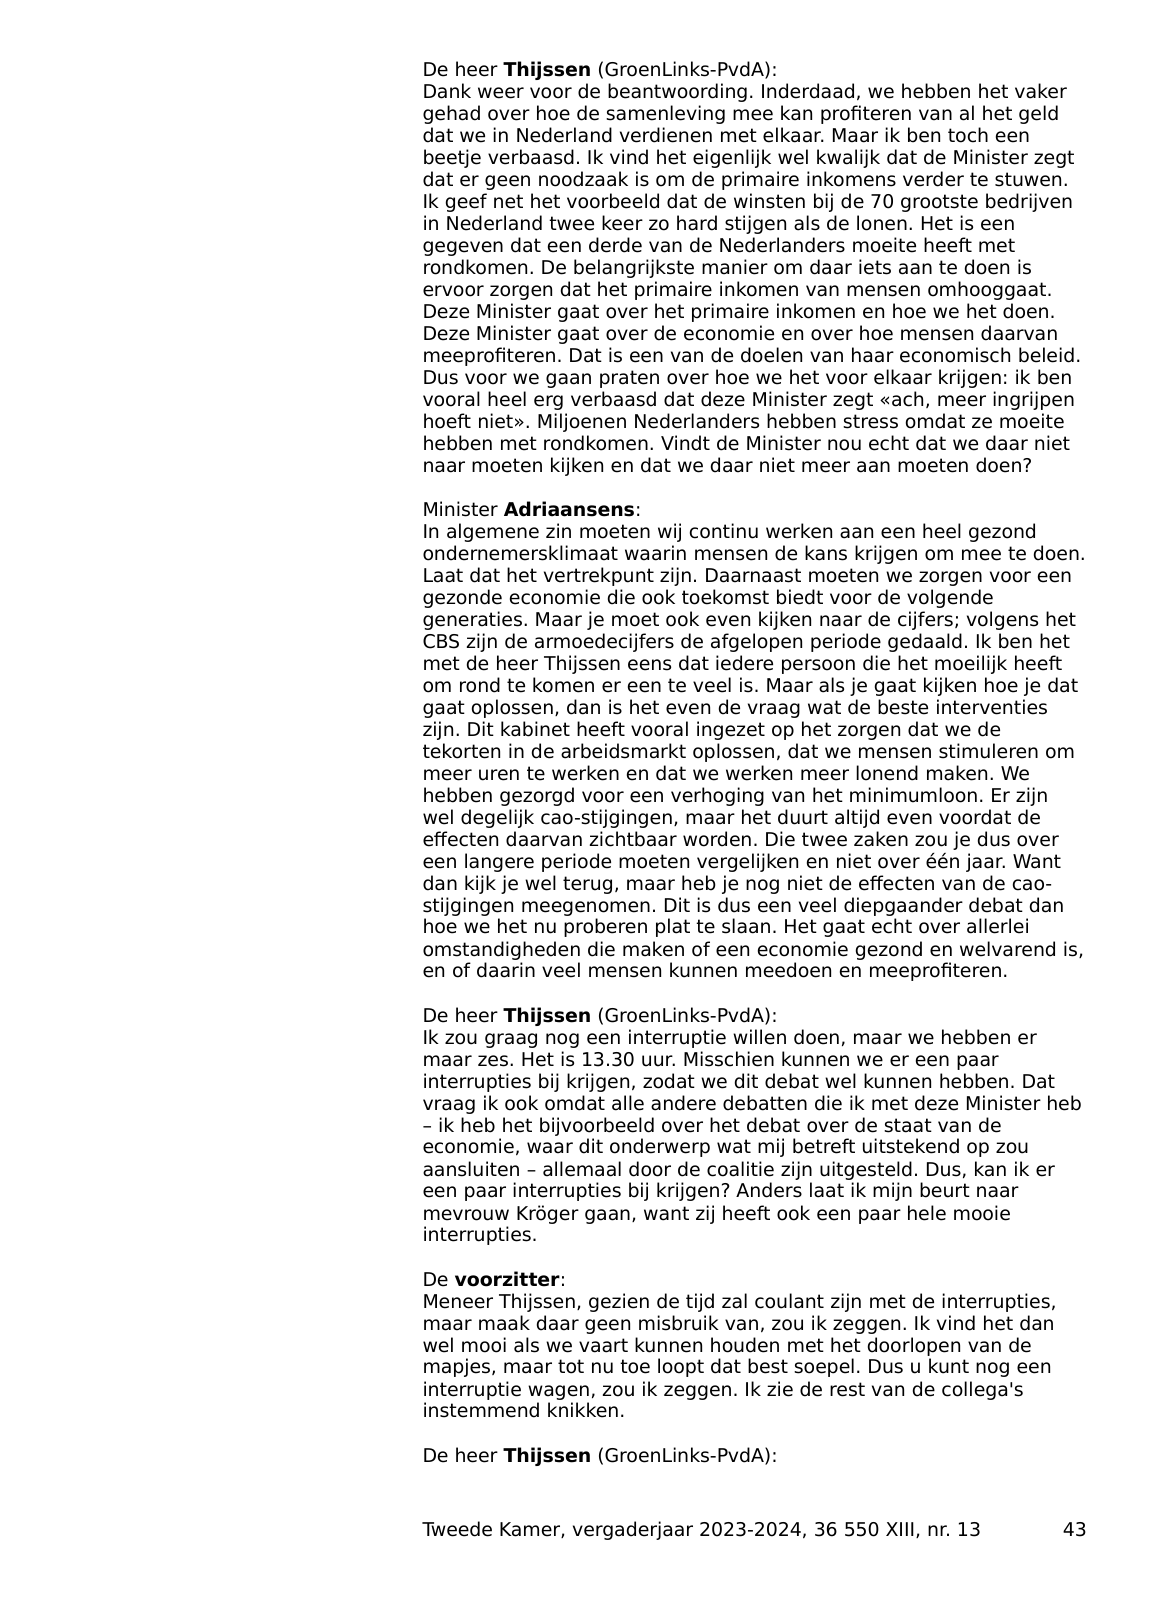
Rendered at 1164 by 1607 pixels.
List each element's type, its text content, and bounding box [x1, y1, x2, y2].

text In algemene zin moeten wij continu werken aan een heel gezond ondernemersklimaat waarin mensen de kans krijgen om mee te doen. Laat dat het vertrekpunt zijn. Daarnaast moeten we zorgen voor een gezonde economie die ook toekomst biedt voor de volgende generaties. Maar je moet ook even kijken naar de cijfers; volgens het CBS zijn de armoedecijfers de afgelopen periode gedaald. Ik ben het met de heer Thijssen eens dat iedere persoon die het moeilijk heeft om rond te komen er een te veel is. Maar als je gaat kijken hoe je dat gaat oplossen, dan is het even de vraag wat de beste interventies zijn. Dit kabinet heeft vooral ingezet op het zorgen dat we de tekorten in de arbeidsmarkt oplossen, dat we mensen stimuleren om meer uren te werken en dat we werken meer lonend maken. We hebben gezorgd voor een verhoging van het minimumloon. Er zijn wel degelijk cao-stijgingen, maar het duurt altijd even voordat de effecten daarvan zichtbaar worden. Die twee zaken zou je dus over een langere periode moeten vergelijken en niet over één jaar. Want dan kijk je wel terug, maar heb je nog niet de effecten van de cao-stijgingen meegenomen. Dit is dus een veel diepgaander debat dan hoe we het nu proberen plat te slaan. Het gaat echt over allerlei omstandigheden die maken of een economie gezond en welvarend is, en of daarin veel mensen kunnen meedoen en meeprofiteren. [422, 521, 1087, 982]
text De heer Thijssen (GroenLinks-PvdA): [422, 1444, 1087, 1467]
text Dank weer voor de beantwoording. Inderdaad, we hebben het vaker gehad over hoe de samenleving mee kan profiteren van al het geld dat we in Nederland verdienen met elkaar. Maar ik ben toch een beetje verbaasd. Ik vind het eigenlijk wel kwalijk dat de Minister zegt dat er geen noodzaak is om de primaire inkomens verder te stuwen. Ik geef net het voorbeeld dat de winsten bij de 70 grootste bedrijven in Nederland twee keer zo hard stijgen als de lonen. Het is een gegeven dat een derde van de Nederlanders moeite heeft met rondkomen. De belangrijkste manier om daar iets aan te doen is ervoor zorgen dat het primaire inkomen van mensen omhooggaat. Deze Minister gaat over het primaire inkomen en hoe we het doen. Deze Minister gaat over de economie en over hoe mensen daarvan meeprofiteren. Dat is een van de doelen van haar economisch beleid. Dus voor we gaan praten over hoe we het voor elkaar krijgen: ik ben vooral heel erg verbaasd dat deze Minister zegt «ach, meer ingrijpen hoeft niet». Miljoenen Nederlanders hebben stress omdat ze moeite hebben met rondkomen. Vindt de Minister nou echt dat we daar niet naar moeten kijken en dat we daar niet meer aan moeten doen? [422, 81, 1087, 477]
text De heer Thijssen (GroenLinks-PvdA): [422, 1004, 1087, 1027]
text Ik zou graag nog een interruptie willen doen, maar we hebben er maar zes. Het is 13.30 uur. Misschien kunnen we er een paar interrupties bij krijgen, zodat we dit debat wel kunnen hebben. Dat vraag ik ook omdat alle andere debatten die ik met deze Minister heb – ik heb het bijvoorbeeld over het debat over de staat van de economie, waar dit onderwerp wat mij betreft uitstekend op zou aansluiten – allemaal door de coalitie zijn uitgesteld. Dus, kan ik er een paar interrupties bij krijgen? Anders laat ik mijn beurt naar mevrouw Kröger gaan, want zij heeft ook een paar hele mooie interrupties. [422, 1027, 1087, 1246]
text Minister Adriaansens: [422, 499, 1087, 521]
text De voorzitter: [422, 1268, 1087, 1291]
text Meneer Thijssen, gezien de tijd zal coulant zijn met de interrupties, maar maak daar geen misbruik van, zou ik zeggen. Ik vind het dan wel mooi als we vaart kunnen houden met het doorlopen van de mapjes, maar tot nu toe loopt dat best soepel. Dus u kunt nog een interruptie wagen, zou ik zeggen. Ik zie de rest van de collega's instemmend knikken. [422, 1291, 1087, 1422]
text De heer Thijssen (GroenLinks-PvdA): [422, 59, 1087, 81]
